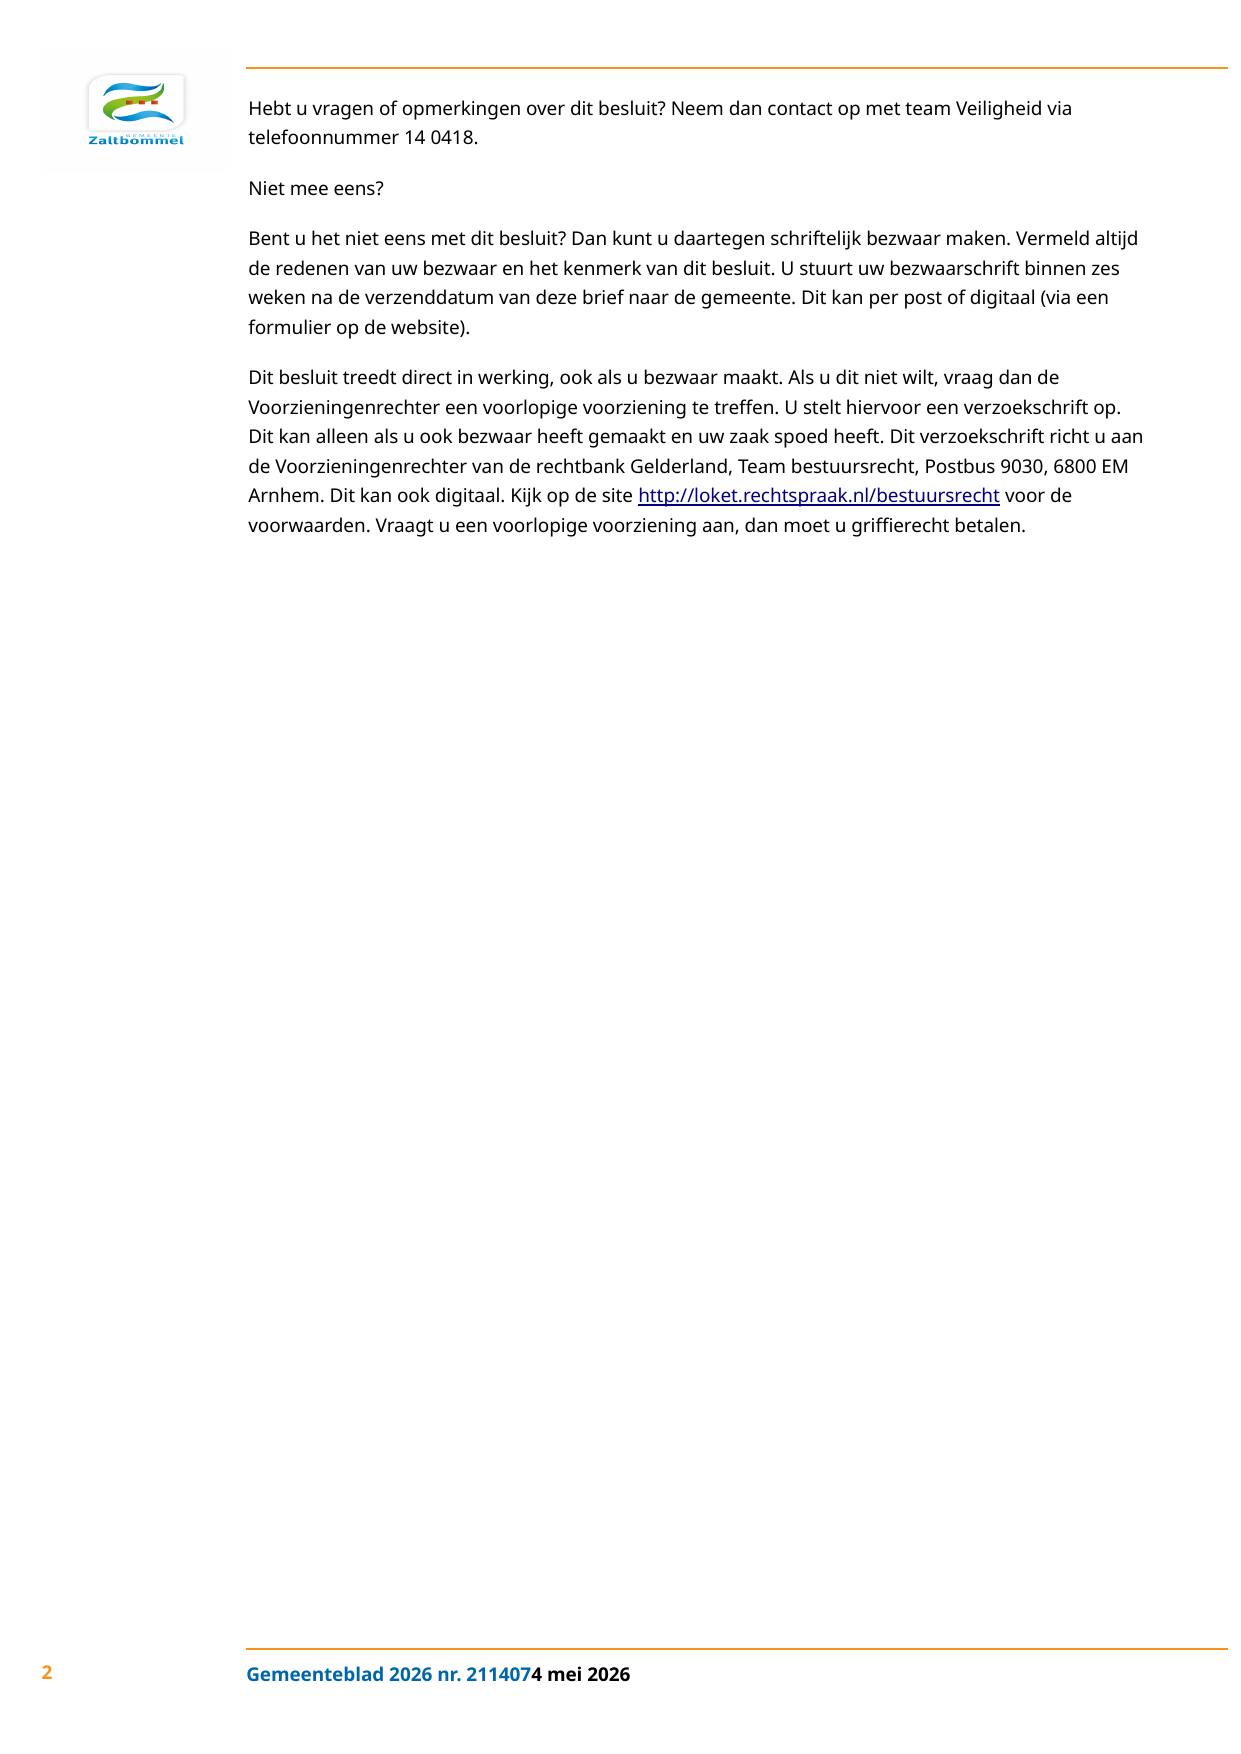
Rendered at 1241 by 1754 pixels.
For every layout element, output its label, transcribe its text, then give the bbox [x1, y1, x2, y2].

text Bent u het niet eens met dit besluit? Dan kunt u daartegen schriftelijk bezwaar maken. Vermeld altijd de redenen van uw bezwaar en het kenmerk van dit besluit. U stuurt uw bezwaarschrift binnen zes weken na de verzenddatum van deze brief naar de gemeente. Dit kan per post of digitaal (via een formulier op de website). [248, 225, 1152, 340]
picture [41, 47, 231, 172]
text Hebt u vragen of opmerkingen over dit besluit? Neem dan contact op met team Veiligheid via telefoonnummer 14 0418. [248, 95, 1152, 150]
text Niet mee eens? [248, 175, 1152, 201]
text Dit besluit treedt direct in werking, ook als u bezwaar maakt. Als u dit niet wilt, vraag dan de Voorzieningenrechter een voorlopige voorziening te treffen. U stelt hiervoor een verzoekschrift op. Dit kan alleen als u ook bezwaar heeft gemaakt en uw zaak spoed heeft. Dit verzoekschrift richt u aan de Voorzieningenrechter van de rechtbank Gelderland, Team bestuursrecht, Postbus 9030, 6800 EM Arnhem. Dit kan ook digitaal. Kijk op de site http://loket.rechtspraak.nl/bestuursrecht voor de voorwaarden. Vraagt u een voorlopige voorziening aan, dan moet u griffierecht betalen. [248, 364, 1152, 538]
